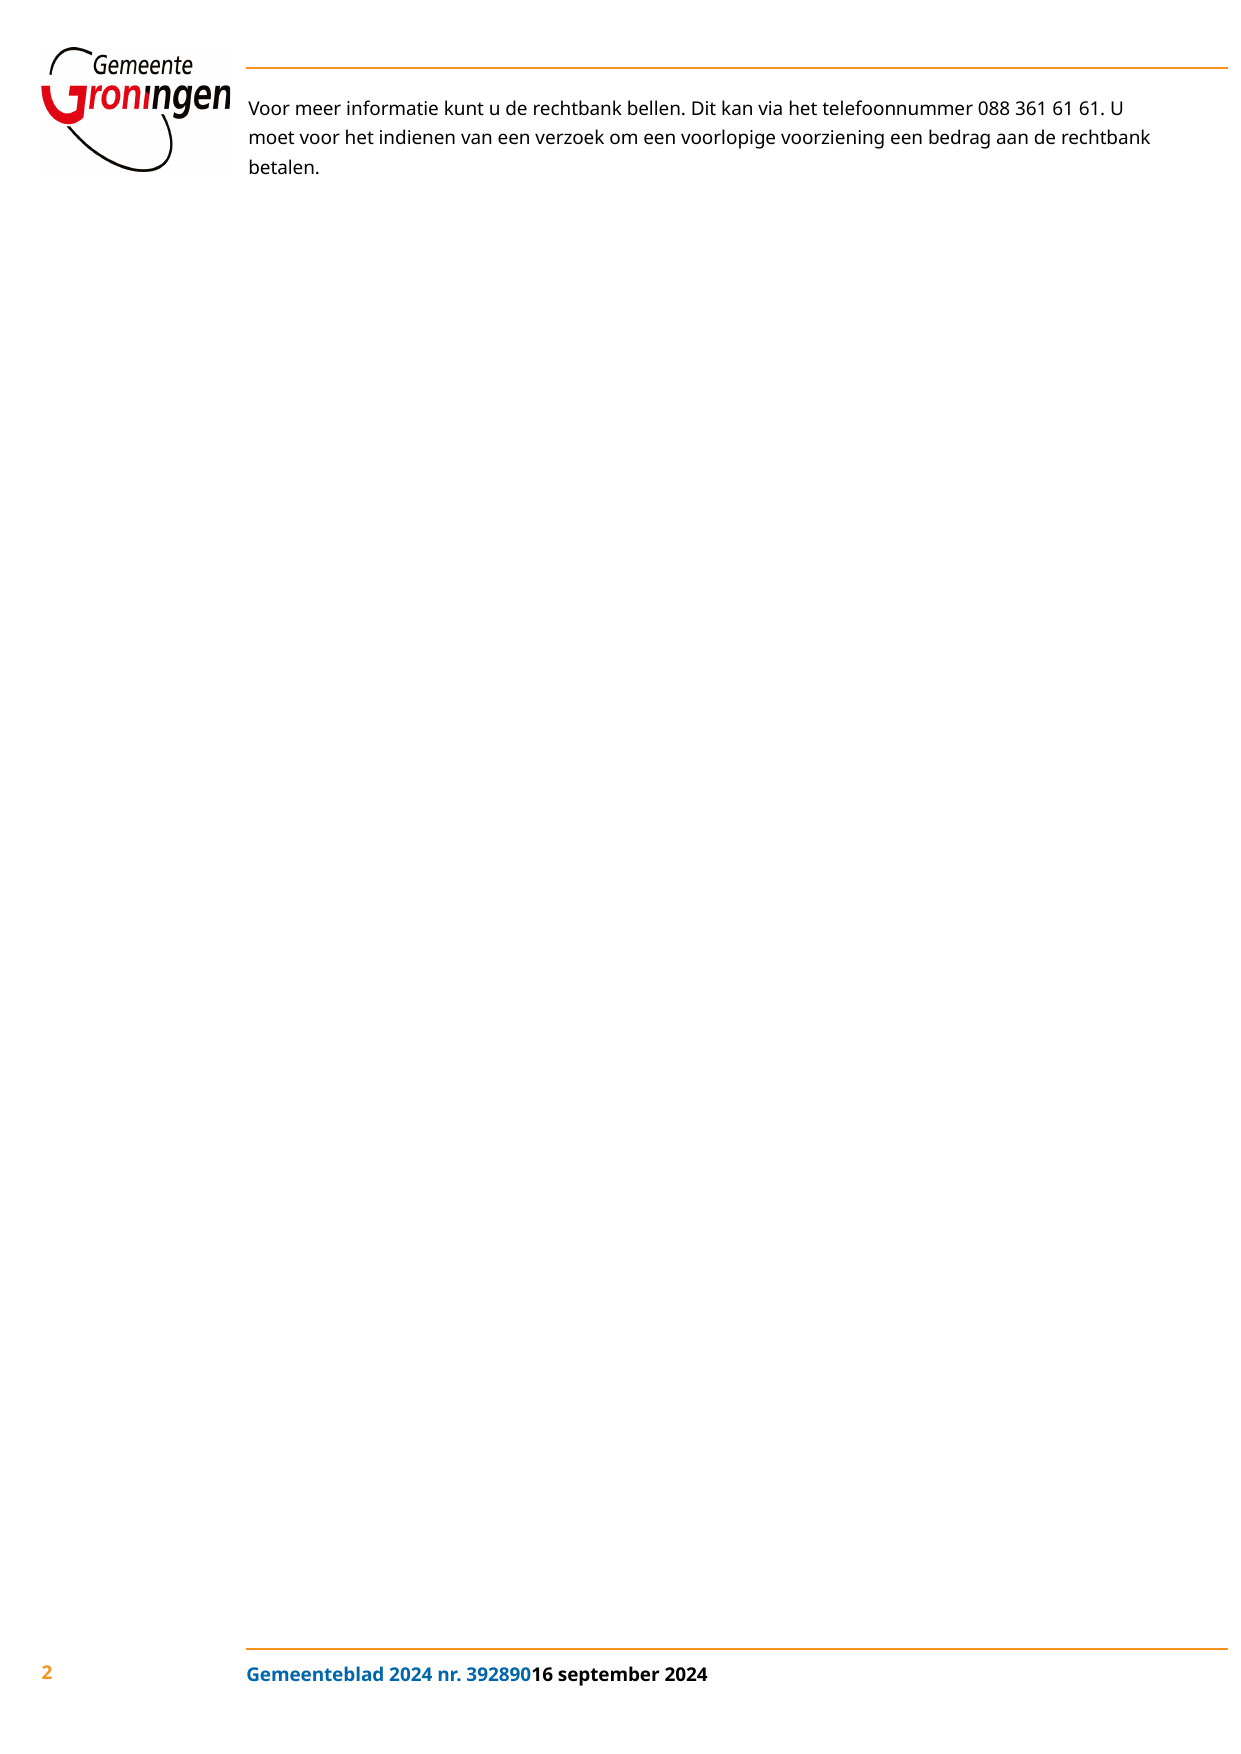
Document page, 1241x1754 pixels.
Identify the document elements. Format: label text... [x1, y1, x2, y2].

text Voor meer informatie kunt u de rechtbank bellen. Dit kan via het telefoonnummer 088 361 61 61. U moet voor het indienen van een verzoek om een voorlopige voorziening een bedrag aan de rechtbank betalen. [248, 95, 1152, 180]
picture [41, 47, 231, 172]
